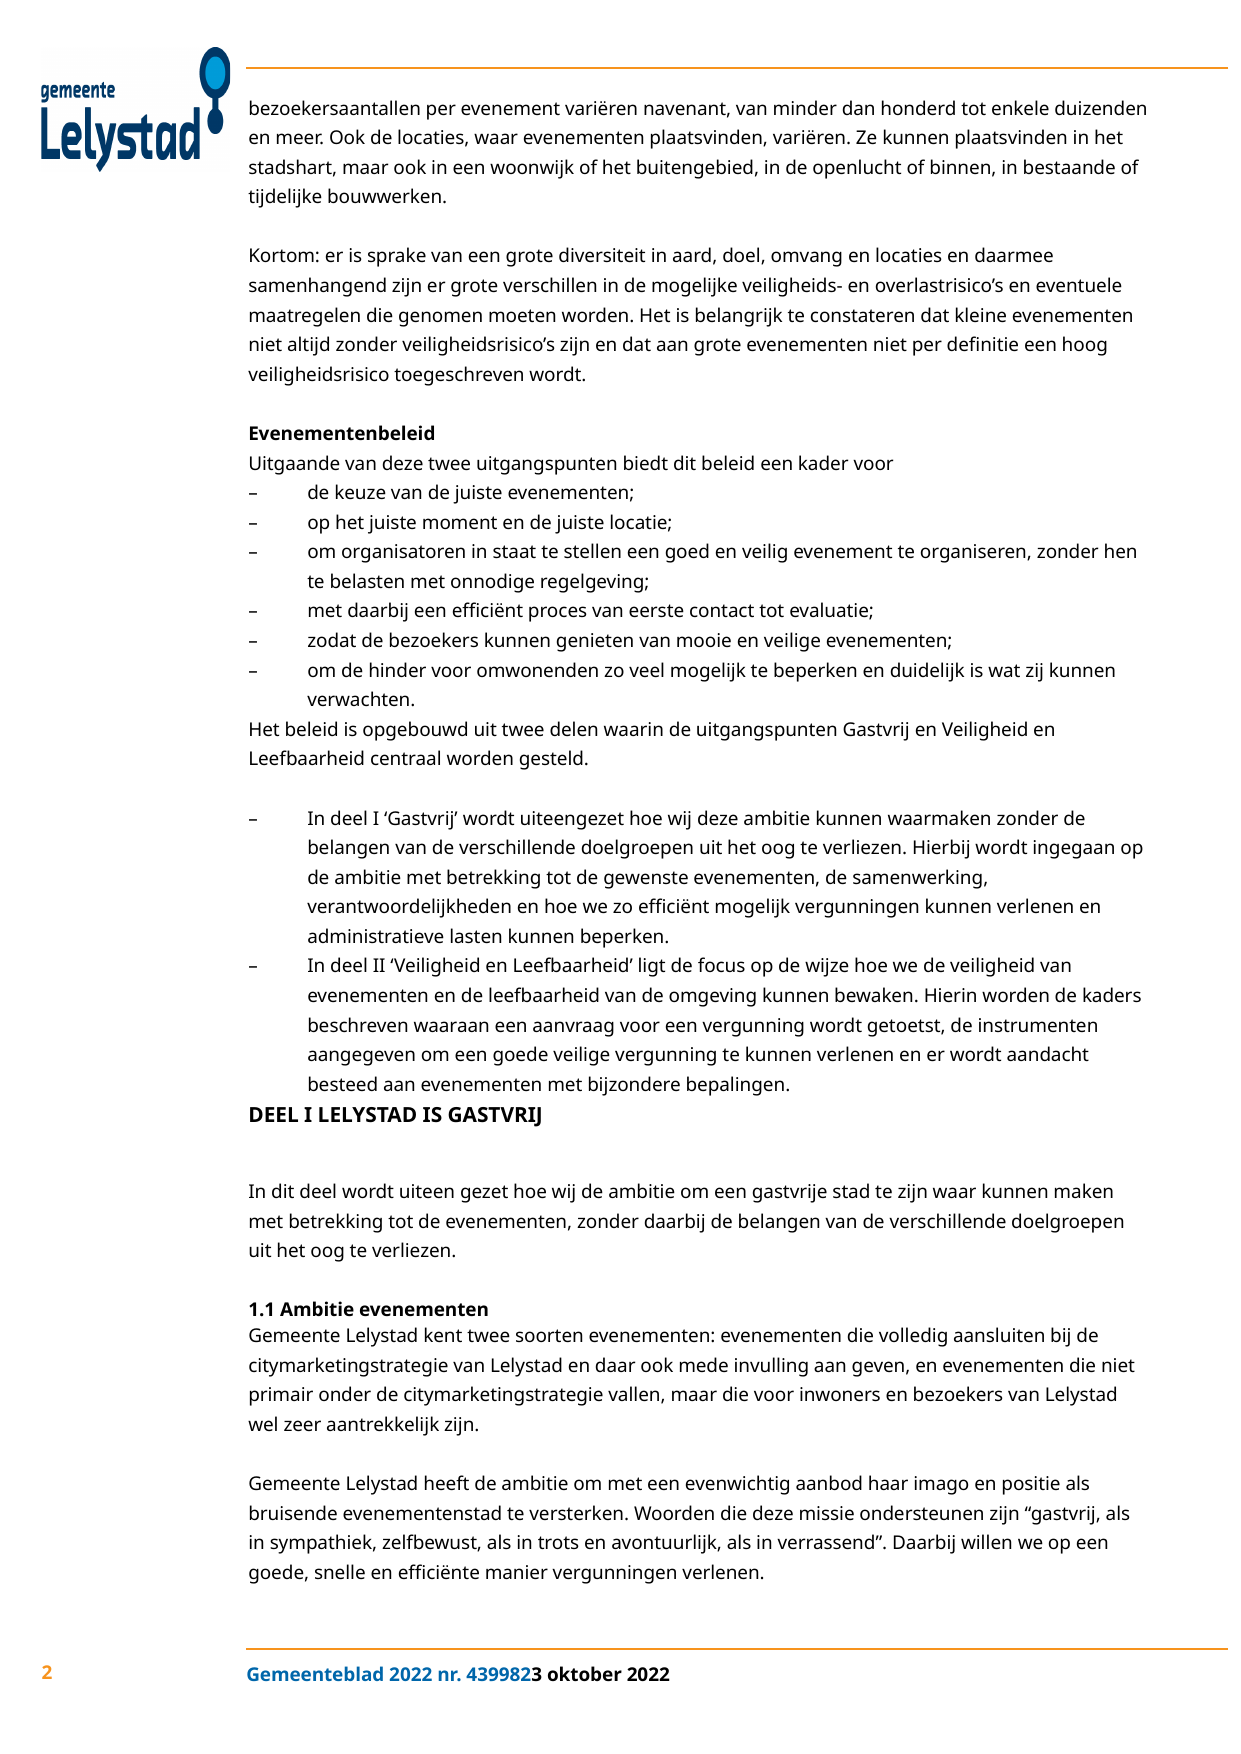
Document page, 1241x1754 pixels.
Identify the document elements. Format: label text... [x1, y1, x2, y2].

text Evenementenbeleid [248, 420, 1152, 446]
text Kortom: er is sprake van een grote diversiteit in aard, doel, omvang en locaties en daarmee samenhangend zijn er grote verschillen in de mogelijke veiligheids- en overlastrisico’s en eventuele maatregelen die genomen moeten worden. Het is belangrijk te constateren dat kleine evenementen niet altijd zonder veiligheidsrisico’s zijn en dat aan grote evenementen niet per definitie een hoog veiligheidsrisico toegeschreven wordt. [248, 243, 1152, 387]
text DEEL I LELYSTAD IS GASTVRIJ [248, 1101, 1152, 1129]
text Gemeente Lelystad heeft de ambitie om met een evenwichtig aanbod haar imago en positie als bruisende evenementenstad te versterken. Woorden die deze missie ondersteunen zijn “gastvrij, als in sympathiek, zelfbewust, als in trots en avontuurlijk, als in verrassend”. Daarbij willen we op een goede, snelle en efficiënte manier vergunningen verlenen. [248, 1470, 1152, 1585]
text In dit deel wordt uiteen gezet hoe wij de ambitie om een gastvrije stad te zijn waar kunnen maken met betrekking tot de evenementen, zonder daarbij de belangen van de verschillende doelgroepen uit het oog te verliezen. [248, 1178, 1152, 1263]
list In deel I ‘Gastvrij’ wordt uiteengezet hoe wij deze ambitie kunnen waarmaken zonder de belangen van de verschillende doelgroepen uit het oog te verliezen. Hierbij wordt ingegaan op de ambitie met betrekking tot de gewenste evenementen, de samenwerking, verantwoordelijkheden en hoe we zo efficiënt mogelijk vergunningen kunnen verlenen en administratieve lasten kunnen beperken. [248, 805, 1152, 949]
text Het beleid is opgebouwd uit twee delen waarin de uitgangspunten Gastvrij en Veiligheid en Leefbaarheid centraal worden gesteld. [248, 716, 1152, 771]
picture [41, 47, 231, 172]
list om de hinder voor omwonenden zo veel mogelijk te beperken en duidelijk is wat zij kunnen verwachten. [248, 657, 1152, 712]
list In deel II ‘Veiligheid en Leefbaarheid’ ligt de focus op de wijze hoe we de veiligheid van evenementen en de leefbaarheid van de omgeving kunnen bewaken. Hierin worden de kaders beschreven waaraan een aanvraag voor een vergunning wordt getoetst, de instrumenten aangegeven om een goede veilige vergunning te kunnen verlenen en er wordt aandacht besteed aan evenementen met bijzondere bepalingen. [248, 953, 1152, 1097]
text Gemeente Lelystad kent twee soorten evenementen: evenementen die volledig aansluiten bij de citymarketingstrategie van Lelystad en daar ook mede invulling aan geven, en evenementen die niet primair onder de citymarketingstrategie vallen, maar die voor inwoners en bezoekers van Lelystad wel zeer aantrekkelijk zijn. [248, 1322, 1152, 1437]
text bezoekersaantallen per evenement variëren navenant, van minder dan honderd tot enkele duizenden en meer. Ook de locaties, waar evenementen plaatsvinden, variëren. Ze kunnen plaatsvinden in het stadshart, maar ook in een woonwijk of het buitengebied, in de openlucht of binnen, in bestaande of tijdelijke bouwwerken. [248, 95, 1152, 209]
list met daarbij een efficiënt proces van eerste contact tot evaluatie; [248, 598, 1152, 623]
list de keuze van de juiste evenementen; [248, 479, 1152, 505]
list op het juiste moment en de juiste locatie; [248, 509, 1152, 535]
text 1.1 Ambitie evenementen [248, 1297, 1152, 1322]
list zodat de bezoekers kunnen genieten van mooie en veilige evenementen; [248, 627, 1152, 653]
text Uitgaande van deze twee uitgangspunten biedt dit beleid een kader voor [248, 450, 1152, 476]
list om organisatoren in staat te stellen een goed en veilig evenement te organiseren, zonder hen te belasten met onnodige regelgeving; [248, 538, 1152, 594]
